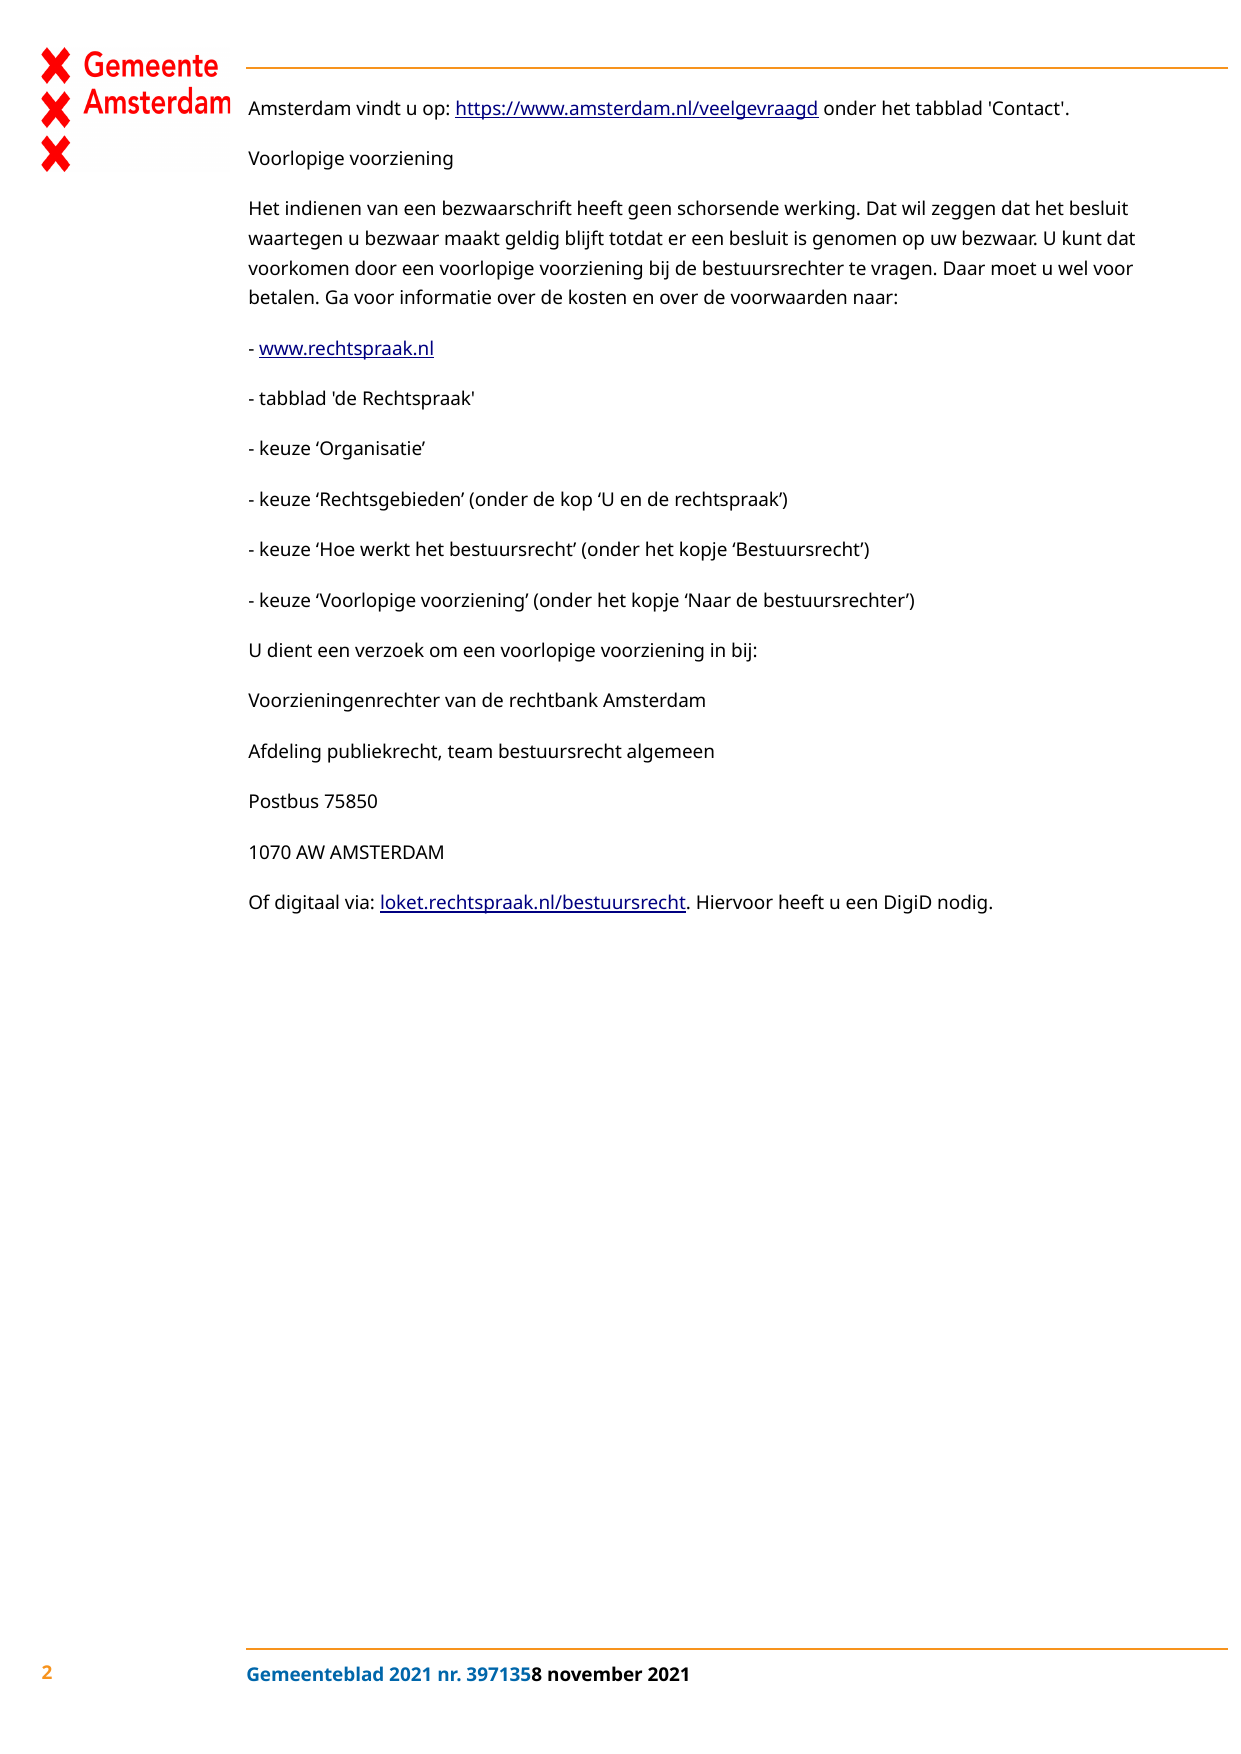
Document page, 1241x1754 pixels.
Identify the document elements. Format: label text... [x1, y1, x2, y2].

text 1070 AW AMSTERDAM [248, 839, 1152, 865]
text Afdeling publiekrecht, team bestuursrecht algemeen [248, 738, 1152, 764]
text - www.rechtspraak.nl [248, 335, 1152, 361]
text Of digitaal via: loket.rechtspraak.nl/bestuursrecht. Hiervoor heeft u een DigiD nodig. [248, 889, 1152, 915]
text U dient een verzoek om een voorlopige voorziening in bij: [248, 637, 1152, 663]
text - keuze ‘Rechtsgebieden’ (onder de kop ‘U en de rechtspraak’) [248, 486, 1152, 512]
text - keuze ‘Voorlopige voorziening’ (onder het kopje ‘Naar de bestuursrechter’) [248, 587, 1152, 613]
text Voorlopige voorziening [248, 145, 1152, 171]
picture [41, 47, 231, 172]
text Voorzieningenrechter van de rechtbank Amsterdam [248, 688, 1152, 713]
text Postbus 75850 [248, 788, 1152, 814]
text - keuze ‘Organisatie’ [248, 436, 1152, 461]
text - tabblad 'de Rechtspraak' [248, 385, 1152, 411]
text - keuze ‘Hoe werkt het bestuursrecht’ (onder het kopje ‘Bestuursrecht’) [248, 536, 1152, 562]
text Het indienen van een bezwaarschrift heeft geen schorsende werking. Dat wil zeggen dat het besluit waartegen u bezwaar maakt geldig blijft totdat er een besluit is genomen op uw bezwaar. U kunt dat voorkomen door een voorlopige voorziening bij de bestuursrechter te vragen. Daar moet u wel voor betalen. Ga voor informatie over de kosten en over de voorwaarden naar: [248, 196, 1152, 310]
text Amsterdam vindt u op: https://www.amsterdam.nl/veelgevraagd onder het tabblad 'Contact'. [248, 95, 1152, 121]
